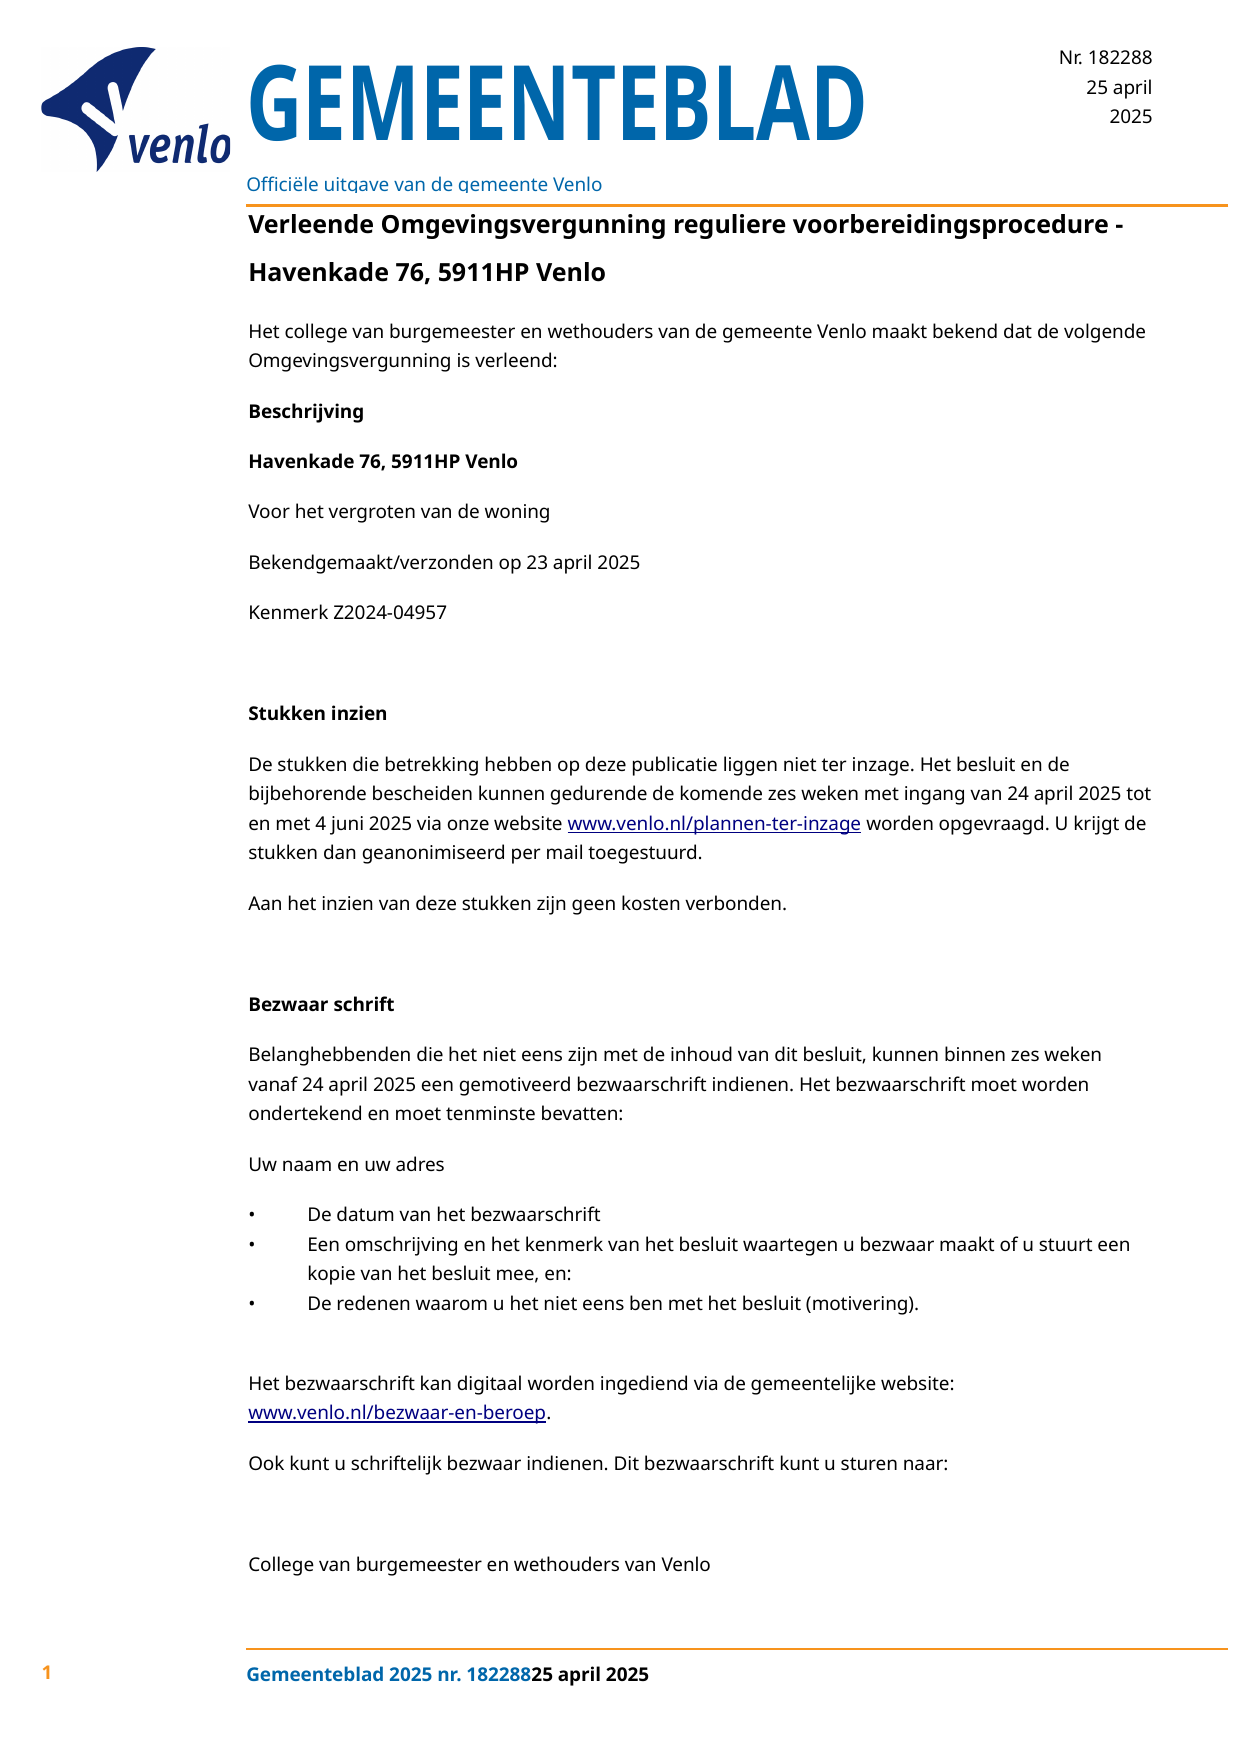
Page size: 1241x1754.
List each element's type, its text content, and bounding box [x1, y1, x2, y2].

text Belanghebbenden die het niet eens zijn met de inhoud van dit besluit, kunnen binnen zes weken vanaf 24 april 2025 een gemotiveerd bezwaarschrift indienen. Het bezwaarschrift moet worden ondertekend en moet tenminste bevatten: [248, 1041, 1152, 1126]
text Bezwaar schrift [248, 991, 1152, 1017]
text Kenmerk Z2024-04957 [248, 599, 1152, 625]
text Stukken inzien [248, 700, 1152, 726]
text Uw naam en uw adres [248, 1151, 1152, 1177]
text Verleende Omgevingsvergunning reguliere voorbereidingsprocedure - Havenkade 76, 5911HP Venlo [248, 207, 1152, 288]
text Voor het vergroten van de woning [248, 499, 1152, 524]
list De redenen waarom u het niet eens ben met het besluit (motivering). [248, 1290, 1152, 1316]
text De stukken die betrekking hebben op deze publicatie liggen niet ter inzage. Het besluit en de bijbehorende bescheiden kunnen gedurende de komende zes weken met ingang van 24 april 2025 tot en met 4 juni 2025 via onze website www.venlo.nl/plannen-ter-inzage worden opgevraagd. U krijgt de stukken dan geanonimiseerd per mail toegestuurd. [248, 751, 1152, 865]
text Beschrijving [248, 398, 1152, 424]
text Ook kunt u schriftelijk bezwaar indienen. Dit bezwaarschrift kunt u sturen naar: [248, 1450, 1152, 1476]
text Havenkade 76, 5911HP Venlo [248, 448, 1152, 474]
text Bekendgemaakt/verzonden op 23 april 2025 [248, 549, 1152, 575]
list De datum van het bezwaarschrift [248, 1201, 1152, 1227]
list Een omschrijving en het kenmerk van het besluit waartegen u bezwaar maakt of u stuurt een kopie van het besluit mee, en: [248, 1231, 1152, 1286]
text Aan het inzien van deze stukken zijn geen kosten verbonden. [248, 890, 1152, 916]
text Het bezwaarschrift kan digitaal worden ingediend via de gemeentelijke website: www.venlo.nl/bezwaar-en-beroep. [248, 1370, 1152, 1425]
text Het college van burgemeester en wethouders van de gemeente Venlo maakt bekend dat de volgende Omgevingsvergunning is verleend: [248, 318, 1152, 373]
text College van burgemeester en wethouders van Venlo [248, 1551, 1152, 1577]
picture [41, 47, 231, 172]
